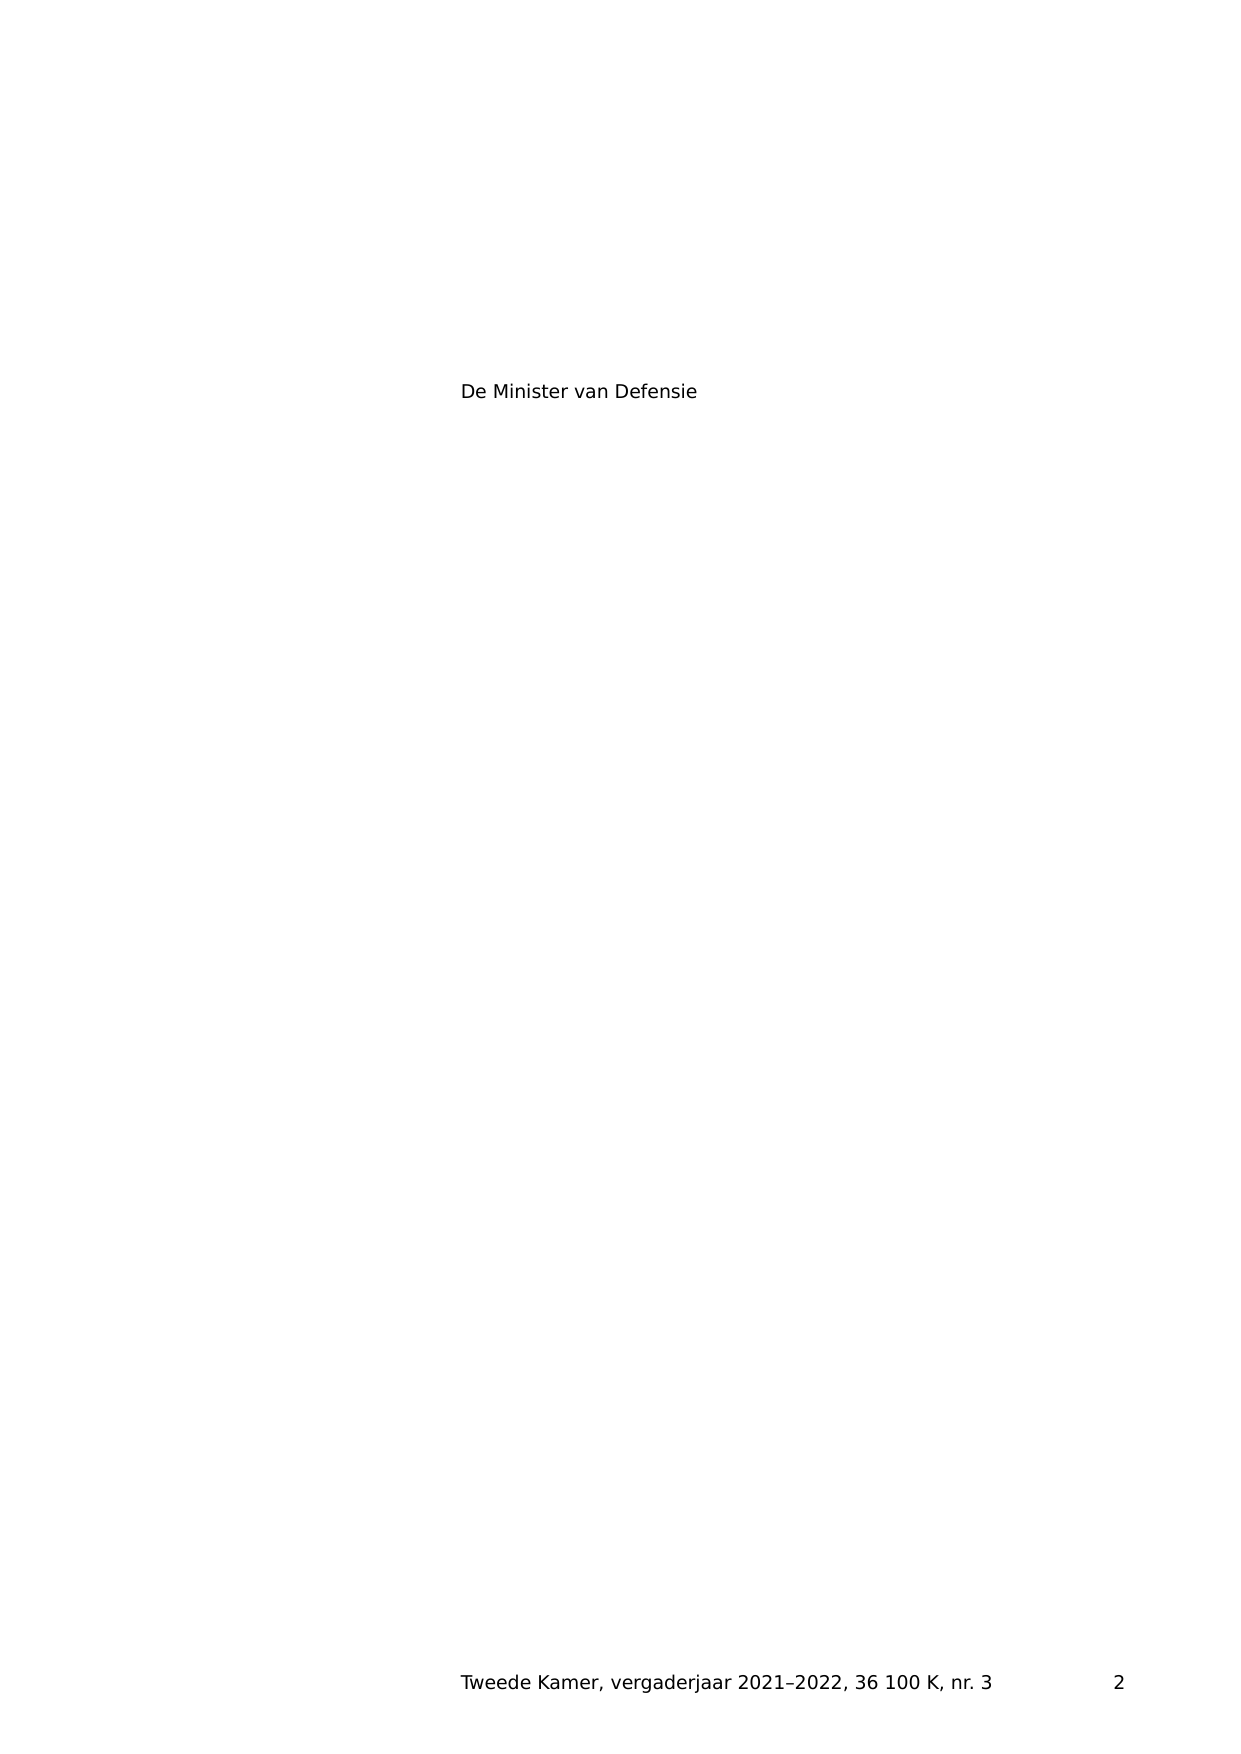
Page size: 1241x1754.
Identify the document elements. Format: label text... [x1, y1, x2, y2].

text De Minister van Defensie [461, 381, 1125, 403]
